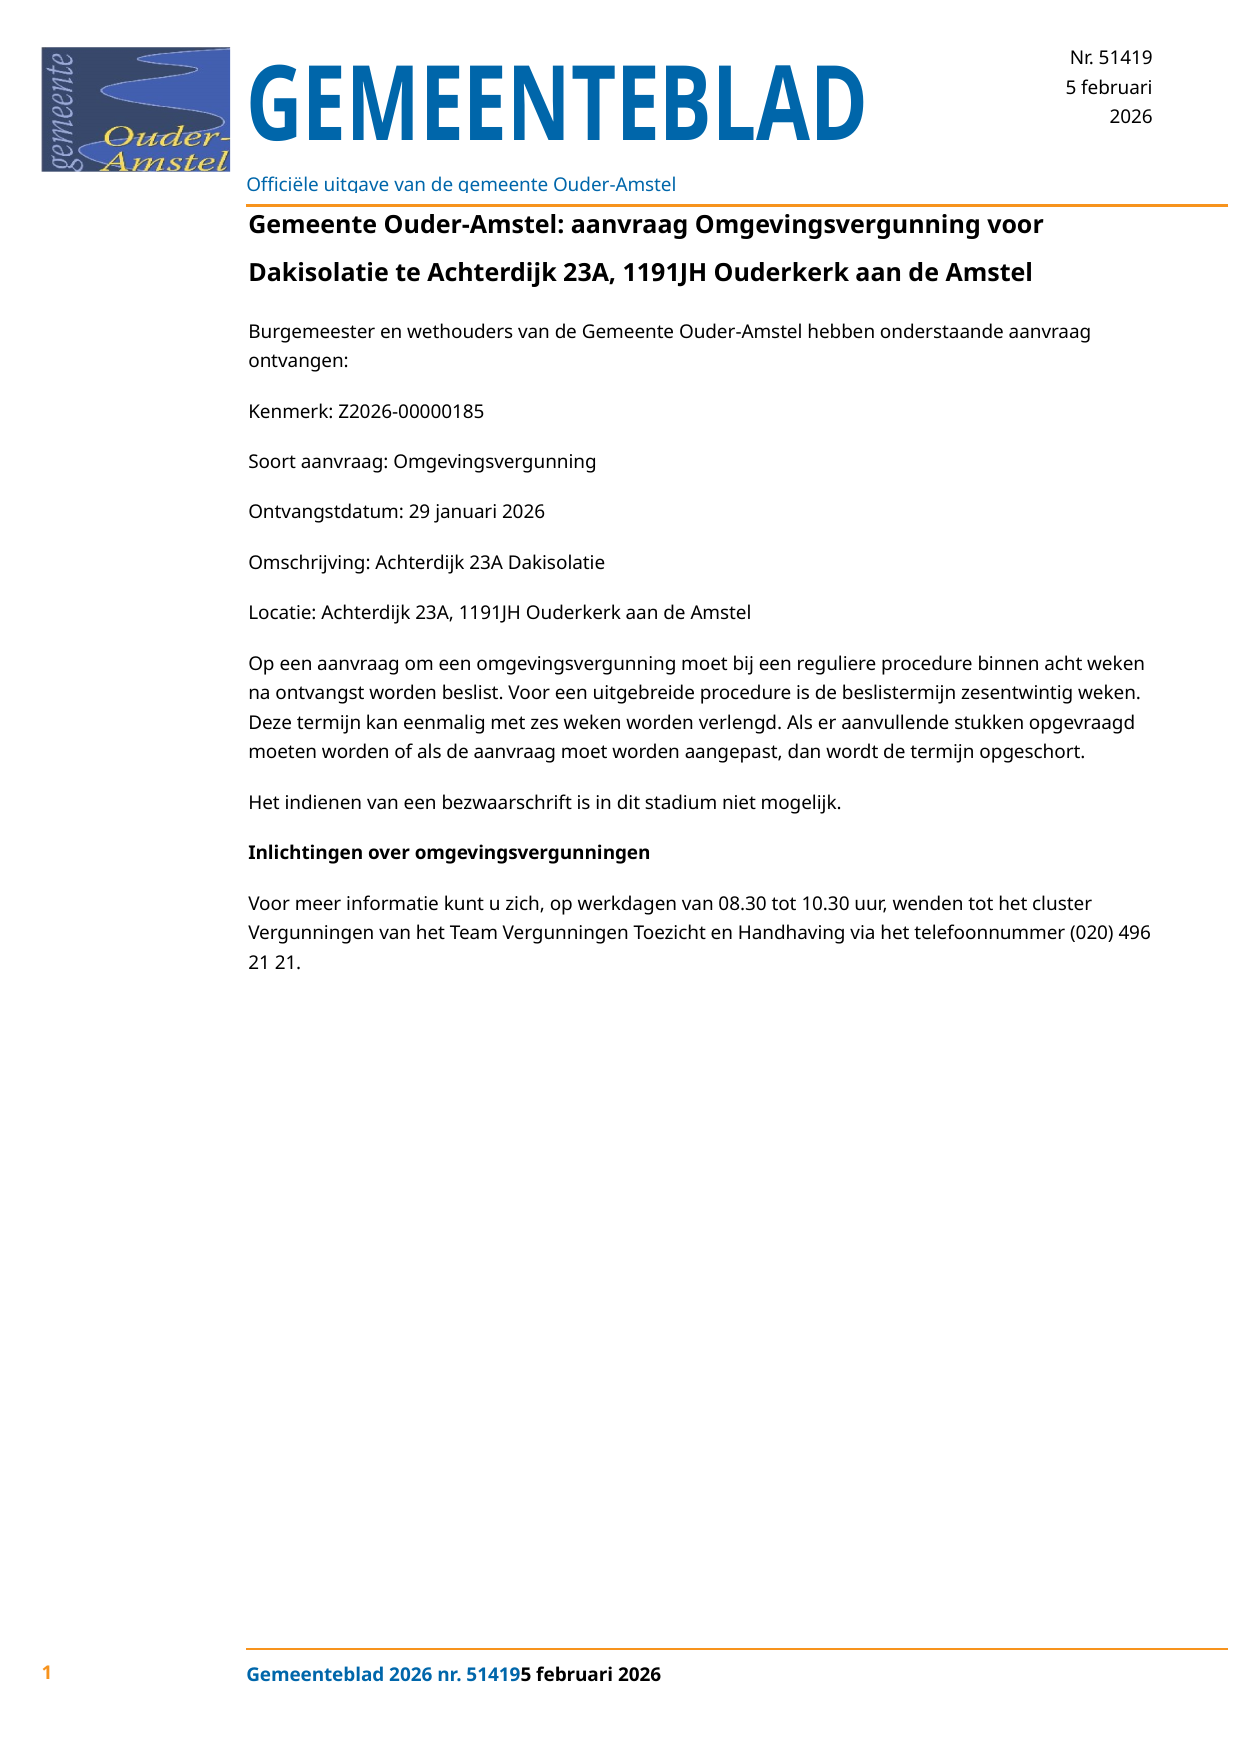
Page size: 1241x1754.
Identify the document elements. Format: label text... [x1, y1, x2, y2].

text Soort aanvraag: Omgevingsvergunning [248, 448, 1152, 474]
text Het indienen van een bezwaarschrift is in dit stadium niet mogelijk. [248, 789, 1152, 815]
text Omschrijving: Achterdijk 23A Dakisolatie [248, 549, 1152, 575]
text Locatie: Achterdijk 23A, 1191JH Ouderkerk aan de Amstel [248, 599, 1152, 625]
picture [41, 47, 231, 172]
text Voor meer informatie kunt u zich, op werkdagen van 08.30 tot 10.30 uur, wenden tot het cluster Vergunningen van het Team Vergunningen Toezicht en Handhaving via het telefoonnummer (020) 496 21 21. [248, 890, 1152, 975]
text Ontvangstdatum: 29 januari 2026 [248, 499, 1152, 524]
text Kenmerk: Z2026-00000185 [248, 398, 1152, 424]
text Gemeente Ouder-Amstel: aanvraag Omgevingsvergunning voor Dakisolatie te Achterdijk 23A, 1191JH Ouderkerk aan de Amstel [248, 207, 1152, 288]
text Burgemeester en wethouders van de Gemeente Ouder-Amstel hebben onderstaande aanvraag ontvangen: [248, 318, 1152, 373]
text Op een aanvraag om een omgevingsvergunning moet bij een reguliere procedure binnen acht weken na ontvangst worden beslist. Voor een uitgebreide procedure is de beslistermijn zesentwintig weken. Deze termijn kan eenmalig met zes weken worden verlengd. Als er aanvullende stukken opgevraagd moeten worden of als de aanvraag moet worden aangepast, dan wordt de termijn opgeschort. [248, 650, 1152, 764]
text Inlichtingen over omgevingsvergunningen [248, 839, 1152, 865]
